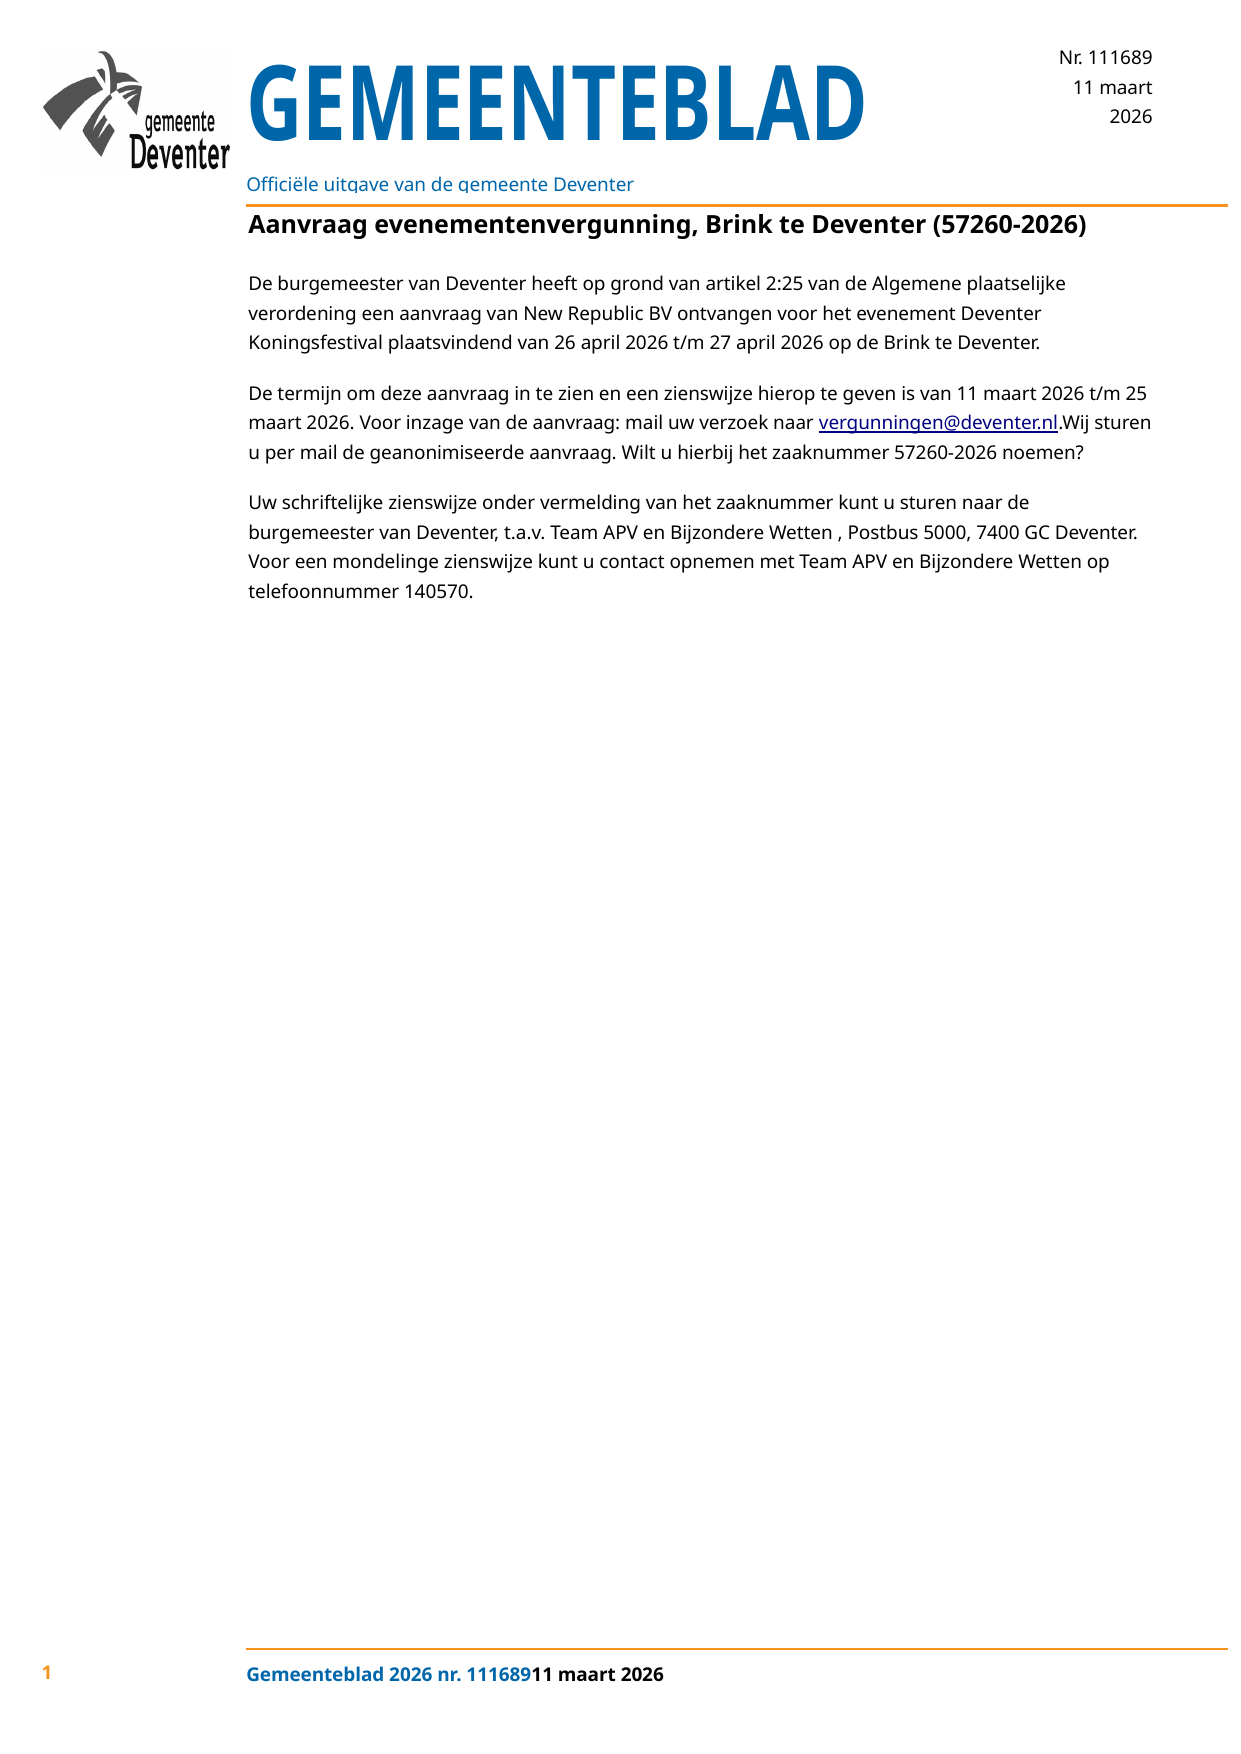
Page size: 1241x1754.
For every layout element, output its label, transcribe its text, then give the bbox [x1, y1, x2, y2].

picture [41, 47, 231, 172]
text De termijn om deze aanvraag in te zien en een zienswijze hierop te geven is van 11 maart 2026 t/m 25 maart 2026. Voor inzage van de aanvraag: mail uw verzoek naar vergunningen@deventer.nl.Wij sturen u per mail de geanonimiseerde aanvraag. Wilt u hierbij het zaaknummer 57260-2026 noemen? [248, 380, 1152, 465]
text Aanvraag evenementenvergunning, Brink te Deventer (57260-2026) [248, 207, 1152, 241]
text De burgemeester van Deventer heeft op grond van artikel 2:25 van de Algemene plaatselijke verordening een aanvraag van New Republic BV ontvangen voor het evenement Deventer Koningsfestival plaatsvindend van 26 april 2026 t/m 27 april 2026 op de Brink te Deventer. [248, 270, 1152, 355]
text Uw schriftelijke zienswijze onder vermelding van het zaaknummer kunt u sturen naar de burgemeester van Deventer, t.a.v. Team APV en Bijzondere Wetten , Postbus 5000, 7400 GC Deventer. Voor een mondelinge zienswijze kunt u contact opnemen met Team APV en Bijzondere Wetten op telefoonnummer 140570. [248, 489, 1152, 604]
